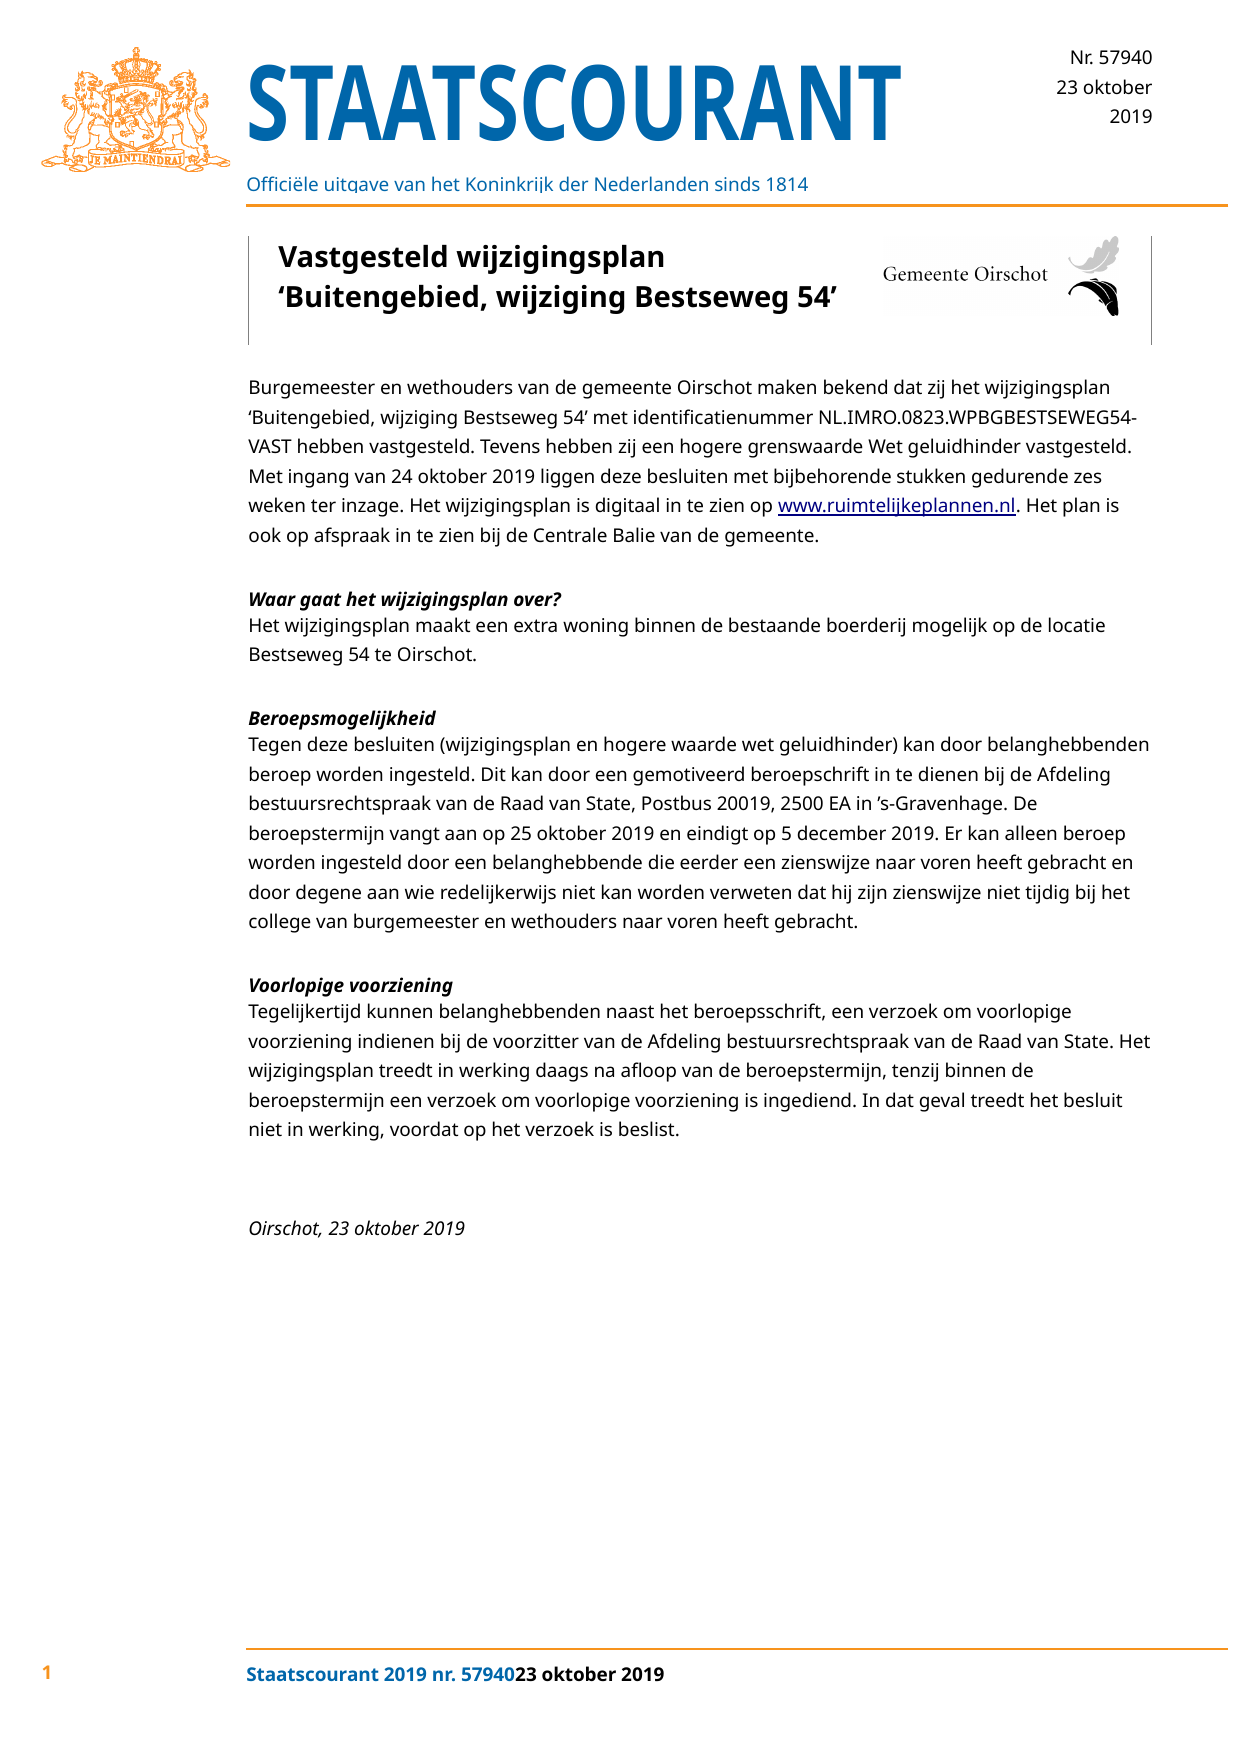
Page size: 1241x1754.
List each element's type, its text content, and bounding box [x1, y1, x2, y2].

text Waar gaat het wijzigingsplan over? [248, 586, 1152, 612]
picture [882, 236, 1119, 316]
text Voorlopige voorziening [248, 973, 1152, 998]
text Beroepsmogelijkheid [248, 705, 1152, 731]
text Het wijzigingsplan maakt een extra woning binnen de bestaande boerderij mogelijk op de locatie Bestseweg 54 te Oirschot. [248, 612, 1152, 667]
table_header Vastgesteld wijzigingsplan ‘Buitengebied, wijziging Bestseweg 54’ [249, 236, 850, 345]
text Burgemeester en wethouders van de gemeente Oirschot maken bekend dat zij het wijzigingsplan ‘Buitengebied, wijziging Bestseweg 54’ met identificatienummer NL.IMRO.0823.WPBGBESTSEWEG54-VAST hebben vastgesteld. Tevens hebben zij een hogere grenswaarde Wet geluidhinder vastgesteld. Met ingang van 24 oktober 2019 liggen deze besluiten met bijbehorende stukken gedurende zes weken ter inzage. Het wijzigingsplan is digitaal in te zien op www.ruimtelijkeplannen.nl. Het plan is ook op afspraak in te zien bij de Centrale Balie van de gemeente. [248, 374, 1152, 548]
picture [41, 47, 231, 172]
table_header [850, 236, 1151, 345]
text Tegelijkertijd kunnen belanghebbenden naast het beroepsschrift, een verzoek om voorlopige voorziening indienen bij de voorzitter van de Afdeling bestuursrechtspraak van de Raad van State. Het wijzigingsplan treedt in werking daags na afloop van de beroepstermijn, tenzij binnen de beroepstermijn een verzoek om voorlopige voorziening is ingediend. In dat geval treedt het besluit niet in werking, voordat op het verzoek is beslist. [248, 998, 1152, 1142]
text Oirschot, 23 oktober 2019 [248, 1215, 1152, 1241]
text Tegen deze besluiten (wijzigingsplan en hogere waarde wet geluidhinder) kan door belanghebbenden beroep worden ingesteld. Dit kan door een gemotiveerd beroepschrift in te dienen bij de Afdeling bestuursrechtspraak van de Raad van State, Postbus 20019, 2500 EA in ’s-Gravenhage. De beroepstermijn vangt aan op 25 oktober 2019 en eindigt op 5 december 2019. Er kan alleen beroep worden ingesteld door een belanghebbende die eerder een zienswijze naar voren heeft gebracht en door degene aan wie redelijkerwijs niet kan worden verweten dat hij zijn zienswijze niet tijdig bij het college van burgemeester en wethouders naar voren heeft gebracht. [248, 731, 1152, 934]
